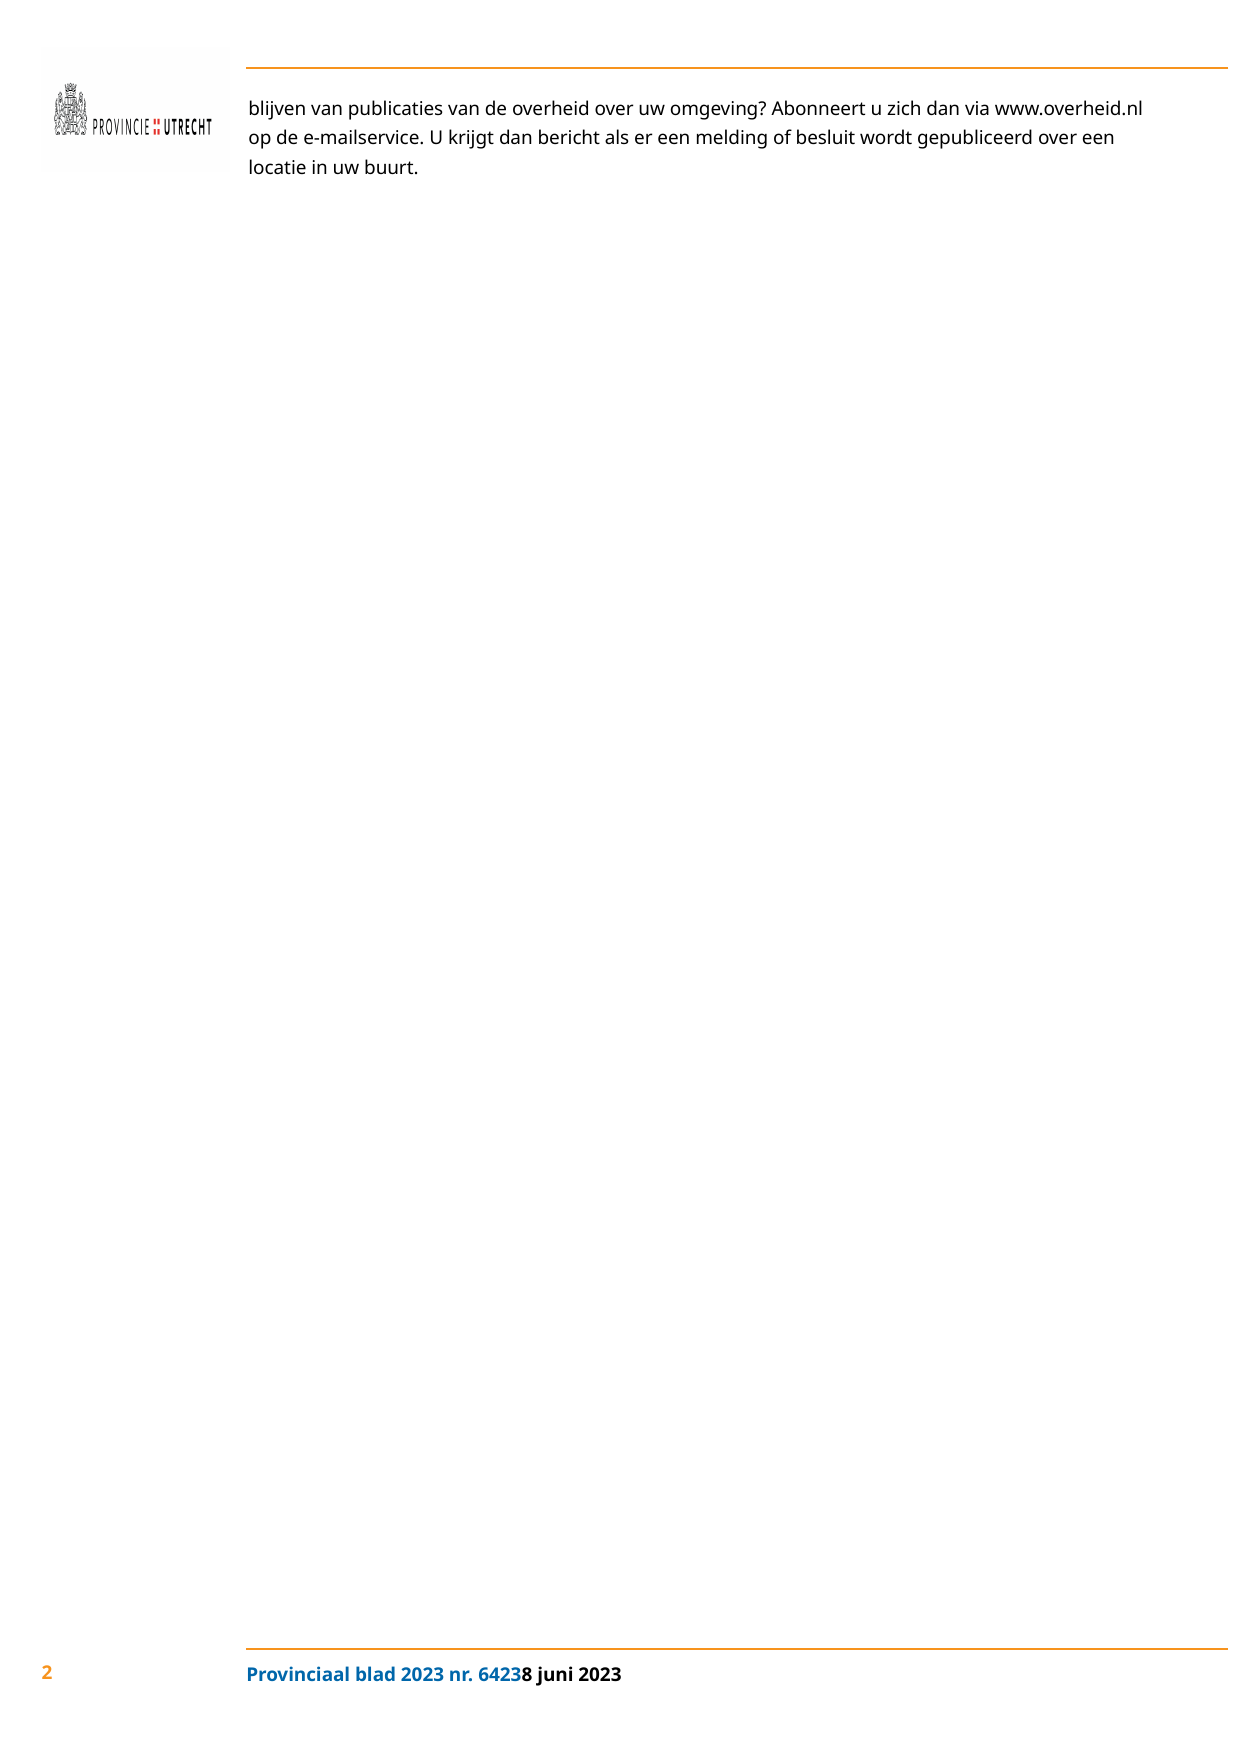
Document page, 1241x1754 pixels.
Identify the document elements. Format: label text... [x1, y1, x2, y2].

picture [41, 47, 231, 172]
text blijven van publicaties van de overheid over uw omgeving? Abonneert u zich dan via www.overheid.nl op de e-mailservice. U krijgt dan bericht als er een melding of besluit wordt gepubliceerd over een locatie in uw buurt. [248, 95, 1152, 180]
